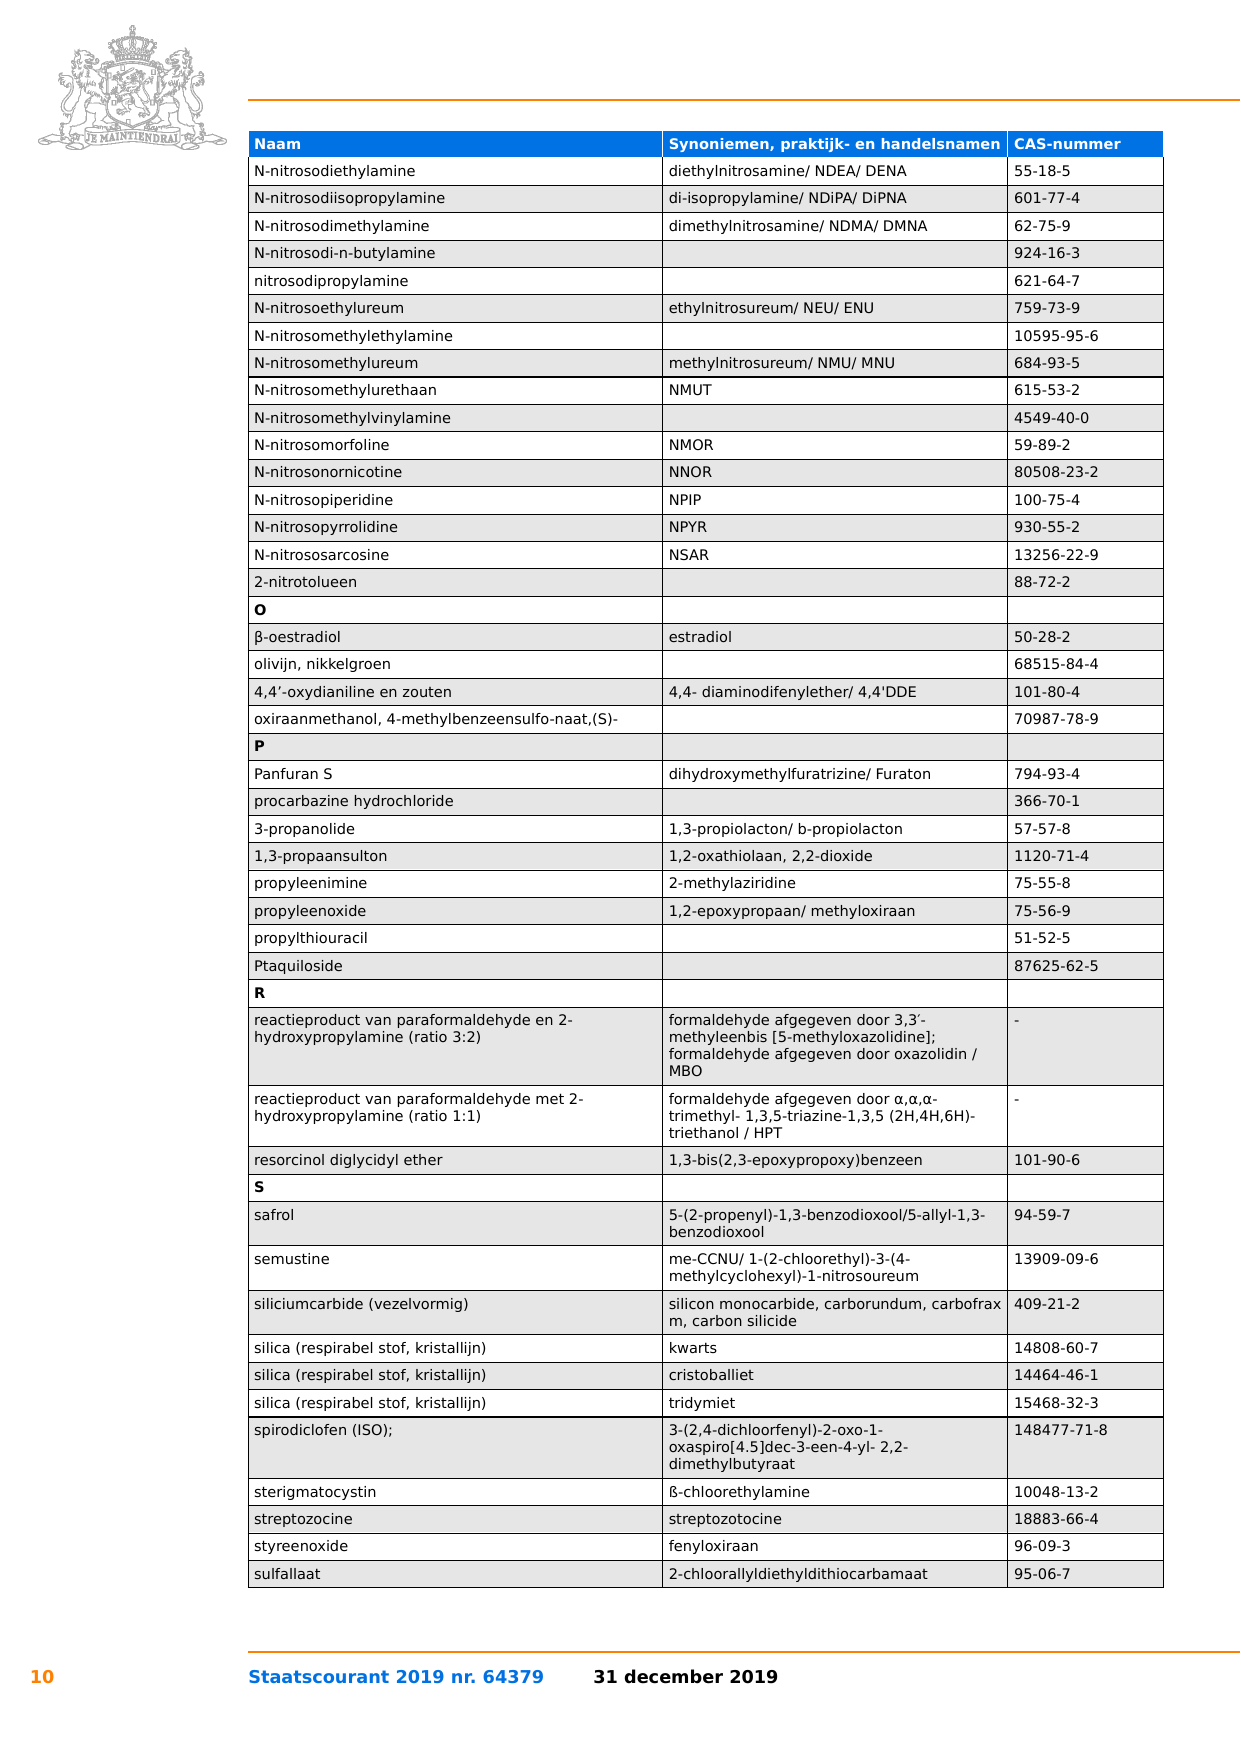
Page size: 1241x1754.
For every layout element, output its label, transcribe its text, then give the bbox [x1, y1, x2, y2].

table_cell [663, 789, 1007, 815]
table_cell NPYR [663, 515, 1007, 541]
table_cell 94-59-7 [1008, 1202, 1163, 1245]
table_cell 4,4’-oxydianiline en zouten [249, 679, 662, 705]
table_cell 924-16-3 [1008, 241, 1163, 267]
table_cell [663, 953, 1007, 979]
table_cell [1008, 1175, 1163, 1201]
table_cell spirodiclofen (ISO); [249, 1418, 662, 1478]
table_cell me-CCNU/ 1-(2-chloorethyl)-3-(4-methylcyclohexyl)-1-nitrosoureum [663, 1246, 1007, 1290]
table_cell [663, 241, 1007, 267]
table_cell 684-93-5 [1008, 350, 1163, 376]
table_cell 18883-66-4 [1008, 1506, 1163, 1532]
table_cell 62-75-9 [1008, 213, 1163, 239]
table_cell 4,4- diaminodifenylether/ 4,4'DDE [663, 679, 1007, 705]
table_cell propylthiouracil [249, 925, 662, 952]
table_cell 50-28-2 [1008, 624, 1163, 650]
table_cell - [1008, 1086, 1163, 1146]
table_cell [663, 569, 1007, 596]
table_cell N-nitrosodi-n-butylamine [249, 241, 662, 267]
table_cell styreenoxide [249, 1534, 662, 1560]
table_cell 930-55-2 [1008, 515, 1163, 541]
table_cell oxiraanmethanol, 4-methylbenzeensulfo-naat,(S)- [249, 706, 662, 733]
table_cell 5-(2-propenyl)-1,3-benzodioxool/5-allyl-1,3-benzodioxool [663, 1202, 1007, 1245]
table_cell [663, 323, 1007, 349]
table_cell 2-nitrotolueen [249, 569, 662, 596]
table_cell N-nitrosomorfoline [249, 432, 662, 459]
table_cell Panfuran S [249, 761, 662, 787]
table_cell sulfallaat [249, 1561, 662, 1587]
table_cell 51-52-5 [1008, 925, 1163, 952]
table_cell kwarts [663, 1335, 1007, 1362]
table_cell N-nitrosopyrrolidine [249, 515, 662, 541]
table_cell 87625-62-5 [1008, 953, 1163, 979]
table_header Synoniemen, praktijk- en handelsnamen [663, 131, 1007, 157]
table_header CAS-nummer [1008, 131, 1163, 157]
table_cell 615-53-2 [1008, 378, 1163, 404]
table_cell [663, 405, 1007, 431]
table_cell 101-80-4 [1008, 679, 1163, 705]
table_cell [663, 980, 1007, 1007]
table_cell 75-56-9 [1008, 898, 1163, 924]
table_cell reactieproduct van paraformaldehyde en 2-hydroxypropylamine (ratio 3:2) [249, 1008, 662, 1085]
table_cell 13256-22-9 [1008, 542, 1163, 568]
table_cell nitrosodipropylamine [249, 268, 662, 294]
table_cell semustine [249, 1246, 662, 1290]
table_cell silica (respirabel stof, kristallijn) [249, 1363, 662, 1389]
table_cell 794-93-4 [1008, 761, 1163, 787]
table_cell [663, 706, 1007, 733]
table_cell di-isopropylamine/ NDiPA/ DiPNA [663, 186, 1007, 212]
table_cell 148477-71-8 [1008, 1418, 1163, 1478]
table_cell olivijn, nikkelgroen [249, 651, 662, 678]
table_cell methylnitrosureum/ NMU/ MNU [663, 350, 1007, 376]
table_cell N-nitrosodimethylamine [249, 213, 662, 239]
table_cell reactieproduct van paraformaldehyde met 2-hydroxypropylamine (ratio 1:1) [249, 1086, 662, 1146]
table_cell N-nitrosomethylethylamine [249, 323, 662, 349]
table_cell NMUT [663, 378, 1007, 404]
table_cell formaldehyde afgegeven door 3,3′-methyleenbis [5-methyloxazolidine]; formaldehyde afgegeven door oxazolidin / MBO [663, 1008, 1007, 1085]
table_cell N-nitrosomethylurethaan [249, 378, 662, 404]
table_cell streptozotocine [663, 1506, 1007, 1532]
table_cell 68515-84-4 [1008, 651, 1163, 678]
table_cell N-nitrosopiperidine [249, 487, 662, 513]
table_header Naam [249, 131, 662, 157]
table_cell diethylnitrosamine/ NDEA/ DENA [663, 158, 1007, 185]
table_cell N-nitrosoethylureum [249, 295, 662, 322]
table_cell NPIP [663, 487, 1007, 513]
table_cell [663, 597, 1007, 623]
table_cell S [249, 1175, 662, 1201]
table_cell 55-18-5 [1008, 158, 1163, 185]
table_cell formaldehyde afgegeven door α,α,α-trimethyl- 1,3,5-triazine-1,3,5 (2H,4H,6H)-triethanol / HPT [663, 1086, 1007, 1146]
table_cell tridymiet [663, 1390, 1007, 1416]
table_cell 96-09-3 [1008, 1534, 1163, 1560]
table_cell [663, 1175, 1007, 1201]
picture [38, 25, 227, 150]
table_cell 75-55-8 [1008, 871, 1163, 897]
table_cell siliciumcarbide (vezelvormig) [249, 1291, 662, 1334]
table_cell sterigmatocystin [249, 1479, 662, 1505]
table_cell 1120-71-4 [1008, 843, 1163, 869]
table_cell 601-77-4 [1008, 186, 1163, 212]
table_cell NMOR [663, 432, 1007, 459]
table_cell 10595-95-6 [1008, 323, 1163, 349]
table_cell 80508-23-2 [1008, 460, 1163, 486]
table_cell 14464-46-1 [1008, 1363, 1163, 1389]
table_cell [663, 268, 1007, 294]
table_cell NNOR [663, 460, 1007, 486]
table_cell 100-75-4 [1008, 487, 1163, 513]
table_cell ß-chloorethylamine [663, 1479, 1007, 1505]
table_cell 1,3-propiolacton/ b-propiolacton [663, 816, 1007, 842]
table_cell N-nitrosodiisopropylamine [249, 186, 662, 212]
table_cell 14808-60-7 [1008, 1335, 1163, 1362]
table_cell 59-89-2 [1008, 432, 1163, 459]
table_cell [663, 925, 1007, 952]
table_cell cristoballiet [663, 1363, 1007, 1389]
table_cell silica (respirabel stof, kristallijn) [249, 1390, 662, 1416]
table_cell 409-21-2 [1008, 1291, 1163, 1334]
table_cell N-nitrosodiethylamine [249, 158, 662, 185]
table_cell 95-06-7 [1008, 1561, 1163, 1587]
table_cell 88-72-2 [1008, 569, 1163, 596]
table_cell propyleenoxide [249, 898, 662, 924]
table_cell 101-90-6 [1008, 1147, 1163, 1174]
table_cell 15468-32-3 [1008, 1390, 1163, 1416]
table_cell 10048-13-2 [1008, 1479, 1163, 1505]
table_cell N-nitrosonornicotine [249, 460, 662, 486]
table_cell [1008, 597, 1163, 623]
table_cell ethylnitrosureum/ NEU/ ENU [663, 295, 1007, 322]
table_cell dihydroxymethylfuratrizine/ Furaton [663, 761, 1007, 787]
table_cell - [1008, 1008, 1163, 1085]
table_cell N-nitrosomethylvinylamine [249, 405, 662, 431]
table_cell R [249, 980, 662, 1007]
table_cell NSAR [663, 542, 1007, 568]
table_cell 2-chloorallyldiethyldithiocarbamaat [663, 1561, 1007, 1587]
table_cell 4549-40-0 [1008, 405, 1163, 431]
table_cell 2-methylaziridine [663, 871, 1007, 897]
table_cell Ptaquiloside [249, 953, 662, 979]
table_cell 1,3-bis(2,3-epoxypropoxy)benzeen [663, 1147, 1007, 1174]
table_cell 366-70-1 [1008, 789, 1163, 815]
table_cell N-nitrosomethylureum [249, 350, 662, 376]
table_cell 621-64-7 [1008, 268, 1163, 294]
table_cell fenyloxiraan [663, 1534, 1007, 1560]
table_cell P [249, 734, 662, 760]
table_cell [1008, 980, 1163, 1007]
table_cell streptozocine [249, 1506, 662, 1532]
table_cell 1,2-oxathiolaan, 2,2-dioxide [663, 843, 1007, 869]
table_cell estradiol [663, 624, 1007, 650]
table_cell β-oestradiol [249, 624, 662, 650]
table_cell dimethylnitrosamine/ NDMA/ DMNA [663, 213, 1007, 239]
table_cell [1008, 734, 1163, 760]
table_cell procarbazine hydrochloride [249, 789, 662, 815]
table_cell 3-(2,4-dichloorfenyl)-2-oxo-1- oxaspiro[4.5]dec-3-een-4-yl- 2,2-dimethylbutyraat [663, 1418, 1007, 1478]
table_cell silica (respirabel stof, kristallijn) [249, 1335, 662, 1362]
table_cell 759-73-9 [1008, 295, 1163, 322]
table_cell silicon monocarbide, carborundum, carbofrax m, carbon silicide [663, 1291, 1007, 1334]
table_cell safrol [249, 1202, 662, 1245]
table_cell 3-propanolide [249, 816, 662, 842]
table_cell 57-57-8 [1008, 816, 1163, 842]
table_cell 70987-78-9 [1008, 706, 1163, 733]
table_cell [663, 651, 1007, 678]
table_cell N-nitrososarcosine [249, 542, 662, 568]
table_cell 1,2-epoxypropaan/ methyloxiraan [663, 898, 1007, 924]
table_cell O [249, 597, 662, 623]
table_cell resorcinol diglycidyl ether [249, 1147, 662, 1174]
table_cell 13909-09-6 [1008, 1246, 1163, 1290]
table_cell propyleenimine [249, 871, 662, 897]
table_cell [663, 734, 1007, 760]
table_cell 1,3-propaansulton [249, 843, 662, 869]
